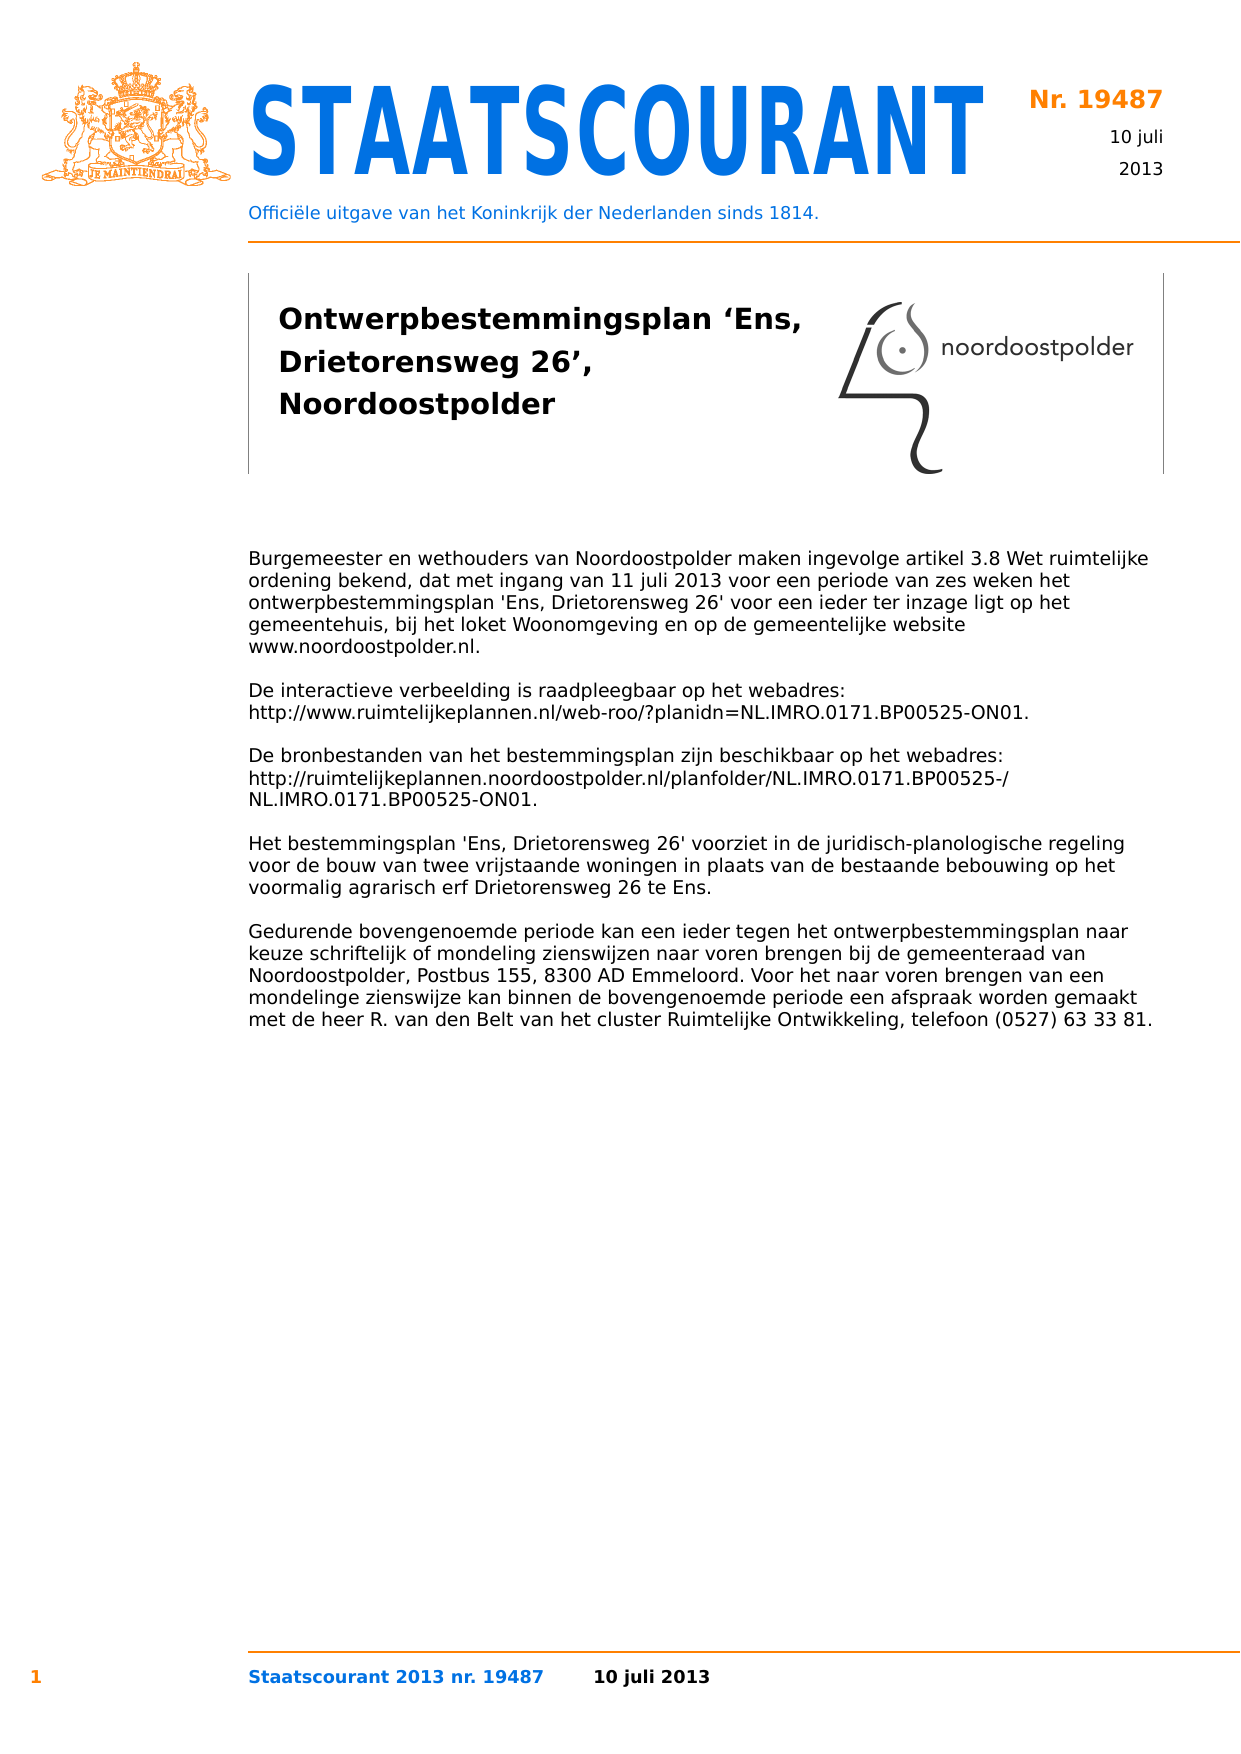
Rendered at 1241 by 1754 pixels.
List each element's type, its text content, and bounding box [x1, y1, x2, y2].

picture [838, 302, 1134, 474]
text De bronbestanden van het bestemmingsplan zijn beschikbaar op het webadres: [248, 745, 1163, 767]
table_cell Officiële uitgave van het Koninkrijk der Nederlanden sinds 1814. [248, 203, 1240, 241]
picture [41, 62, 231, 186]
table_header Nr. 19487 [998, 62, 1240, 121]
subtitle Ontwerpbestemmingsplan ‘Ens, Drietorensweg 26’, Noordoostpolder [249, 273, 1163, 474]
table_header [25, 62, 248, 241]
table_header STAATSCOURANT [248, 62, 998, 203]
text http://www.ruimtelijkeplannen.nl/web-roo/?planidn=NL.IMRO.0171.BP00525-ON01. [248, 702, 1163, 723]
text Gedurende bovengenoemde periode kan een ieder tegen het ontwerpbestemmingsplan naar keuze schriftelijk of mondeling zienswijzen naar voren brengen bij de gemeenteraad van Noordoostpolder, Postbus 155, 8300 AD Emmeloord. Voor het naar voren brengen van een mondelinge zienswijze kan binnen de bovengenoemde periode een afspraak worden gemaakt met de heer R. van den Belt van het cluster Ruimtelijke Ontwikkeling, telefoon (0527) 63 33 81. [248, 921, 1163, 1031]
text De interactieve verbeelding is raadpleegbaar op het webadres: [248, 679, 1163, 702]
table_cell 10 juli [998, 121, 1240, 153]
text Burgemeester en wethouders van Noordoostpolder maken ingevolge artikel 3.8 Wet ruimtelijke ordening bekend, dat met ingang van 11 juli 2013 voor een periode van zes weken het ontwerpbestemmingsplan 'Ens, Drietorensweg 26' voor een ieder ter inzage ligt op het gemeentehuis, bij het loket Woonomgeving en op de gemeentelijke website www.noordoostpolder.nl. [248, 548, 1163, 658]
text Het bestemmingsplan 'Ens, Drietorensweg 26' voorziet in de juridisch-planologische regeling voor de bouw van twee vrijstaande woningen in plaats van de bestaande bebouwing op het voormalig agrarisch erf Drietorensweg 26 te Ens. [248, 833, 1163, 899]
text http://ruimtelijkeplannen.noordoostpolder.nl/planfolder/NL.IMRO.0171.BP00525-/NL.IMRO.0171.BP00525-ON01. [248, 767, 1163, 811]
table_cell 2013 [998, 153, 1240, 203]
